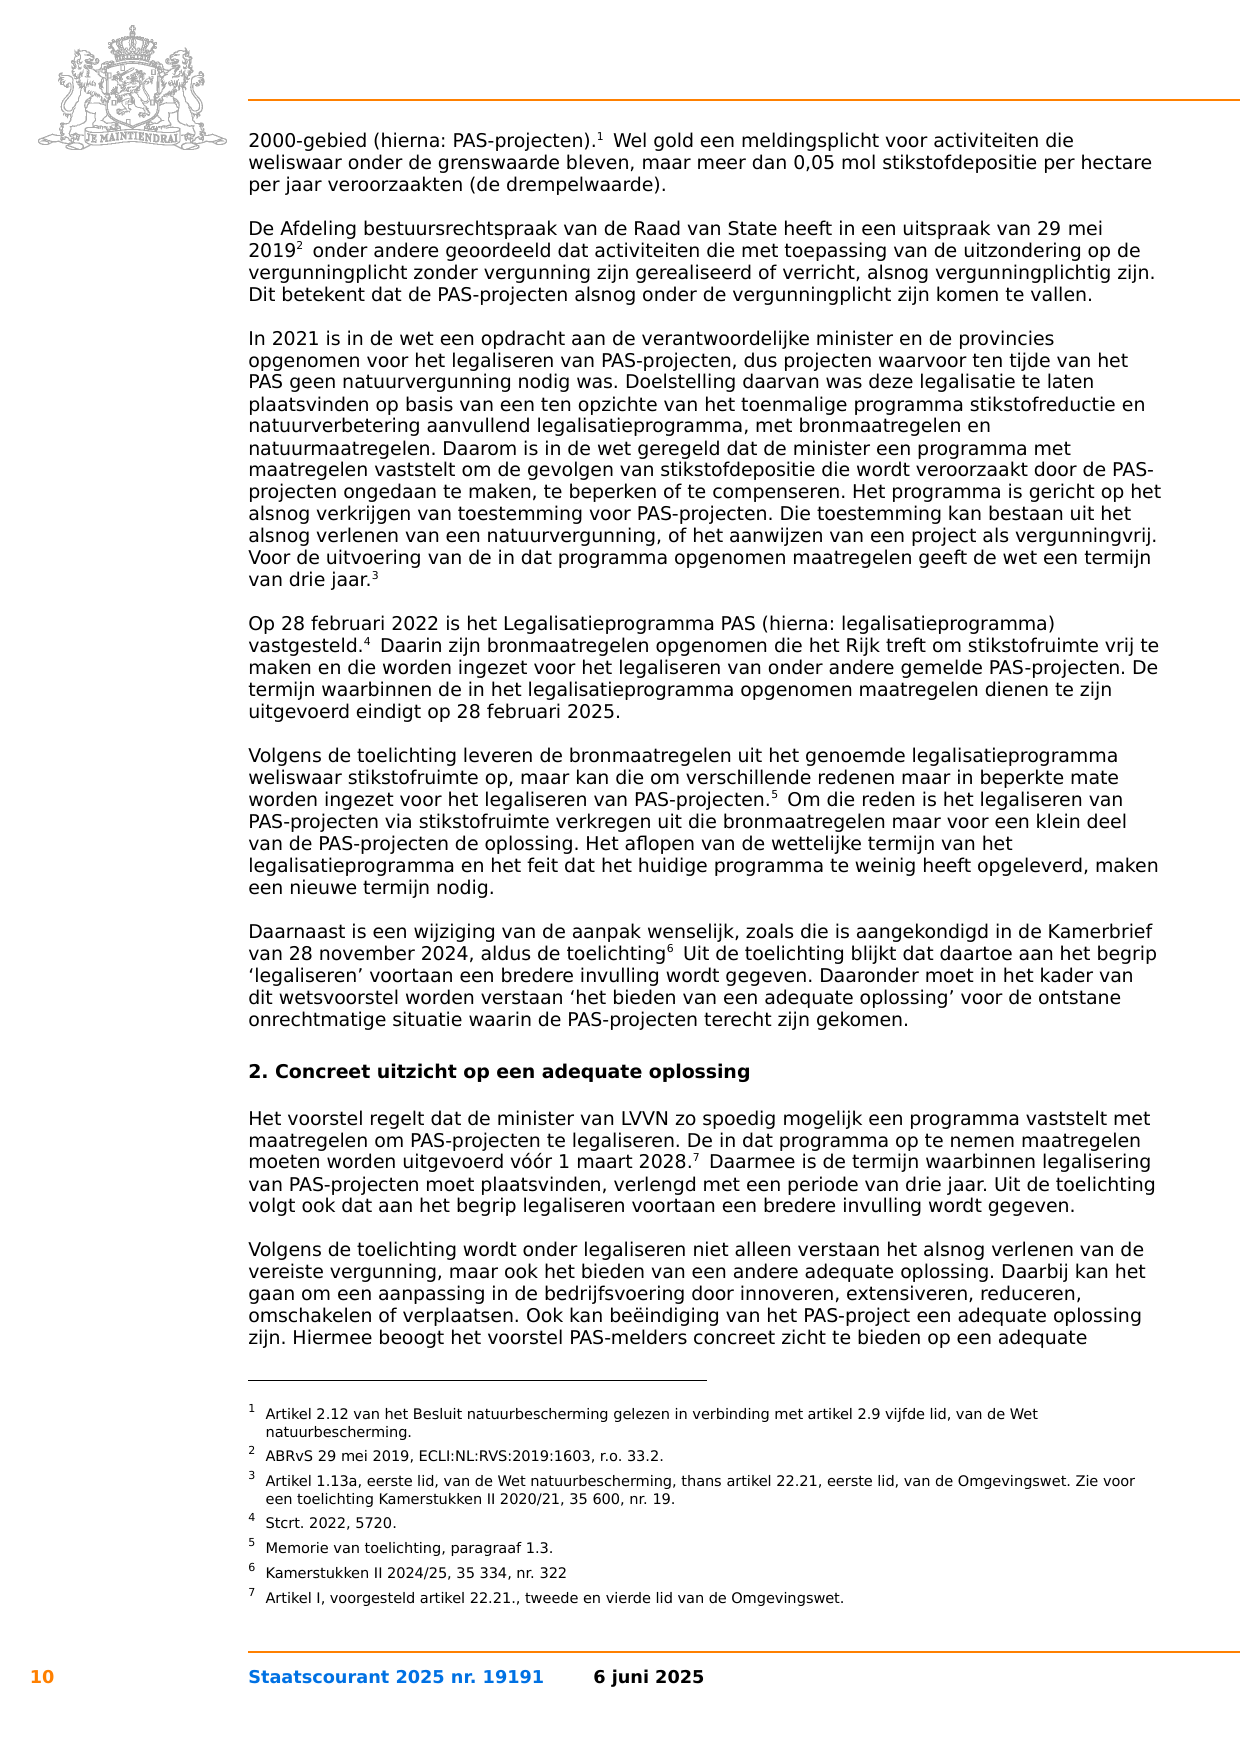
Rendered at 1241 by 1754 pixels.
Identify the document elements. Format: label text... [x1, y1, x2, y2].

text De Afdeling bestuursrechtspraak van de Raad van State heeft in een uitspraak van 29 mei 2019 onder andere geoordeeld dat activiteiten die met toepassing van de uitzondering op de vergunningplicht zonder vergunning zijn gerealiseerd of verricht, alsnog vergunningplichtig zijn. Dit betekent dat de PAS‑projecten alsnog onder de vergunningplicht zijn komen te vallen. [248, 218, 1163, 306]
text In 2021 is in de wet een opdracht aan de verantwoordelijke minister en de provincies opgenomen voor het legaliseren van PAS-projecten, dus projecten waarvoor ten tijde van het PAS geen natuurvergunning nodig was. Doelstelling daarvan was deze legalisatie te laten plaatsvinden op basis van een ten opzichte van het toenmalige programma stikstofreductie en natuurverbetering aanvullend legalisatieprogramma, met bronmaatregelen en natuurmaatregelen. Daarom is in de wet geregeld dat de minister een programma met maatregelen vaststelt om de gevolgen van stikstofdepositie die wordt veroorzaakt door de PAS-projecten ongedaan te maken, te beperken of te compenseren. Het programma is gericht op het alsnog verkrijgen van toestemming voor PAS-projecten. Die toestemming kan bestaan uit het alsnog verlenen van een natuurvergunning, of het aanwijzen van een project als vergunningvrij. Voor de uitvoering van de in dat programma opgenomen maatregelen geeft de wet een termijn van drie jaar. [248, 327, 1163, 591]
text Artikel 2.12 van het Besluit natuurbescherming gelezen in verbinding met artikel 2.9 vijfde lid, van de Wet natuurbescherming. [248, 1402, 1163, 1441]
text Volgens de toelichting wordt onder legaliseren niet alleen verstaan het alsnog verlenen van de vereiste vergunning, maar ook het bieden van een andere adequate oplossing. Daarbij kan het gaan om een aanpassing in de bedrijfsvoering door innoveren, extensiveren, reduceren, omschakelen of verplaatsen. Ook kan beëindiging van het PAS-project een adequate oplossing zijn. Hiermee beoogt het voorstel PAS-melders concreet zicht te bieden op een adequate [248, 1239, 1163, 1349]
picture [38, 25, 227, 150]
text ABRvS 29 mei 2019, ECLI:NL:RVS:2019:1603, r.o. 33.2. [248, 1444, 1163, 1466]
text Memorie van toelichting, paragraaf 1.3. [248, 1536, 1163, 1558]
text 2000-gebied (hierna: PAS‑projecten). Wel gold een meldingsplicht voor activiteiten die weliswaar onder de grenswaarde bleven, maar meer dan 0,05 mol stikstofdepositie per hectare per jaar veroorzaakten (de drempelwaarde). [248, 130, 1163, 196]
text Kamerstukken II 2024/25, 35 334, nr. 322 [248, 1561, 1163, 1583]
subtitle 2. Concreet uitzicht op een adequate oplossing [248, 1061, 1163, 1082]
text Het voorstel regelt dat de minister van LVVN zo spoedig mogelijk een programma vaststelt met maatregelen om PAS-projecten te legaliseren. De in dat programma op te nemen maatregelen moeten worden uitgevoerd vóór 1 maart 2028. Daarmee is de termijn waarbinnen legalisering van PAS-projecten moet plaatsvinden, verlengd met een periode van drie jaar. Uit de toelichting volgt ook dat aan het begrip legaliseren voortaan een bredere invulling wordt gegeven. [248, 1107, 1163, 1217]
text Op 28 februari 2022 is het Legalisatieprogramma PAS (hierna: legalisatieprogramma) vastgesteld. Daarin zijn bronmaatregelen opgenomen die het Rijk treft om stikstofruimte vrij te maken en die worden ingezet voor het legaliseren van onder andere gemelde PAS‑projecten. De termijn waarbinnen de in het legalisatieprogramma opgenomen maatregelen dienen te zijn uitgevoerd eindigt op 28 februari 2025. [248, 613, 1163, 723]
text Stcrt. 2022, 5720. [248, 1511, 1163, 1533]
text Volgens de toelichting leveren de bronmaatregelen uit het genoemde legalisatieprogramma weliswaar stikstofruimte op, maar kan die om verschillende redenen maar in beperkte mate worden ingezet voor het legaliseren van PAS-projecten. Om die reden is het legaliseren van PAS‑projecten via stikstofruimte verkregen uit die bronmaatregelen maar voor een klein deel van de PAS-projecten de oplossing. Het aflopen van de wettelijke termijn van het legalisatieprogramma en het feit dat het huidige programma te weinig heeft opgeleverd, maken een nieuwe termijn nodig. [248, 745, 1163, 899]
text Daarnaast is een wijziging van de aanpak wenselijk, zoals die is aangekondigd in de Kamerbrief van 28 november 2024, aldus de toelichting Uit de toelichting blijkt dat daartoe aan het begrip ‘legaliseren’ voortaan een bredere invulling wordt gegeven. Daaronder moet in het kader van dit wetsvoorstel worden verstaan ‘het bieden van een adequate oplossing’ voor de ontstane onrechtmatige situatie waarin de PAS-projecten terecht zijn gekomen. [248, 921, 1163, 1031]
text Artikel 1.13a, eerste lid, van de Wet natuurbescherming, thans artikel 22.21, eerste lid, van de Omgevingswet. Zie voor een toelichting Kamerstukken II 2020/21, 35 600, nr. 19. [248, 1469, 1163, 1508]
text Artikel I, voorgesteld artikel 22.21., tweede en vierde lid van de Omgevingswet. [248, 1586, 1163, 1608]
